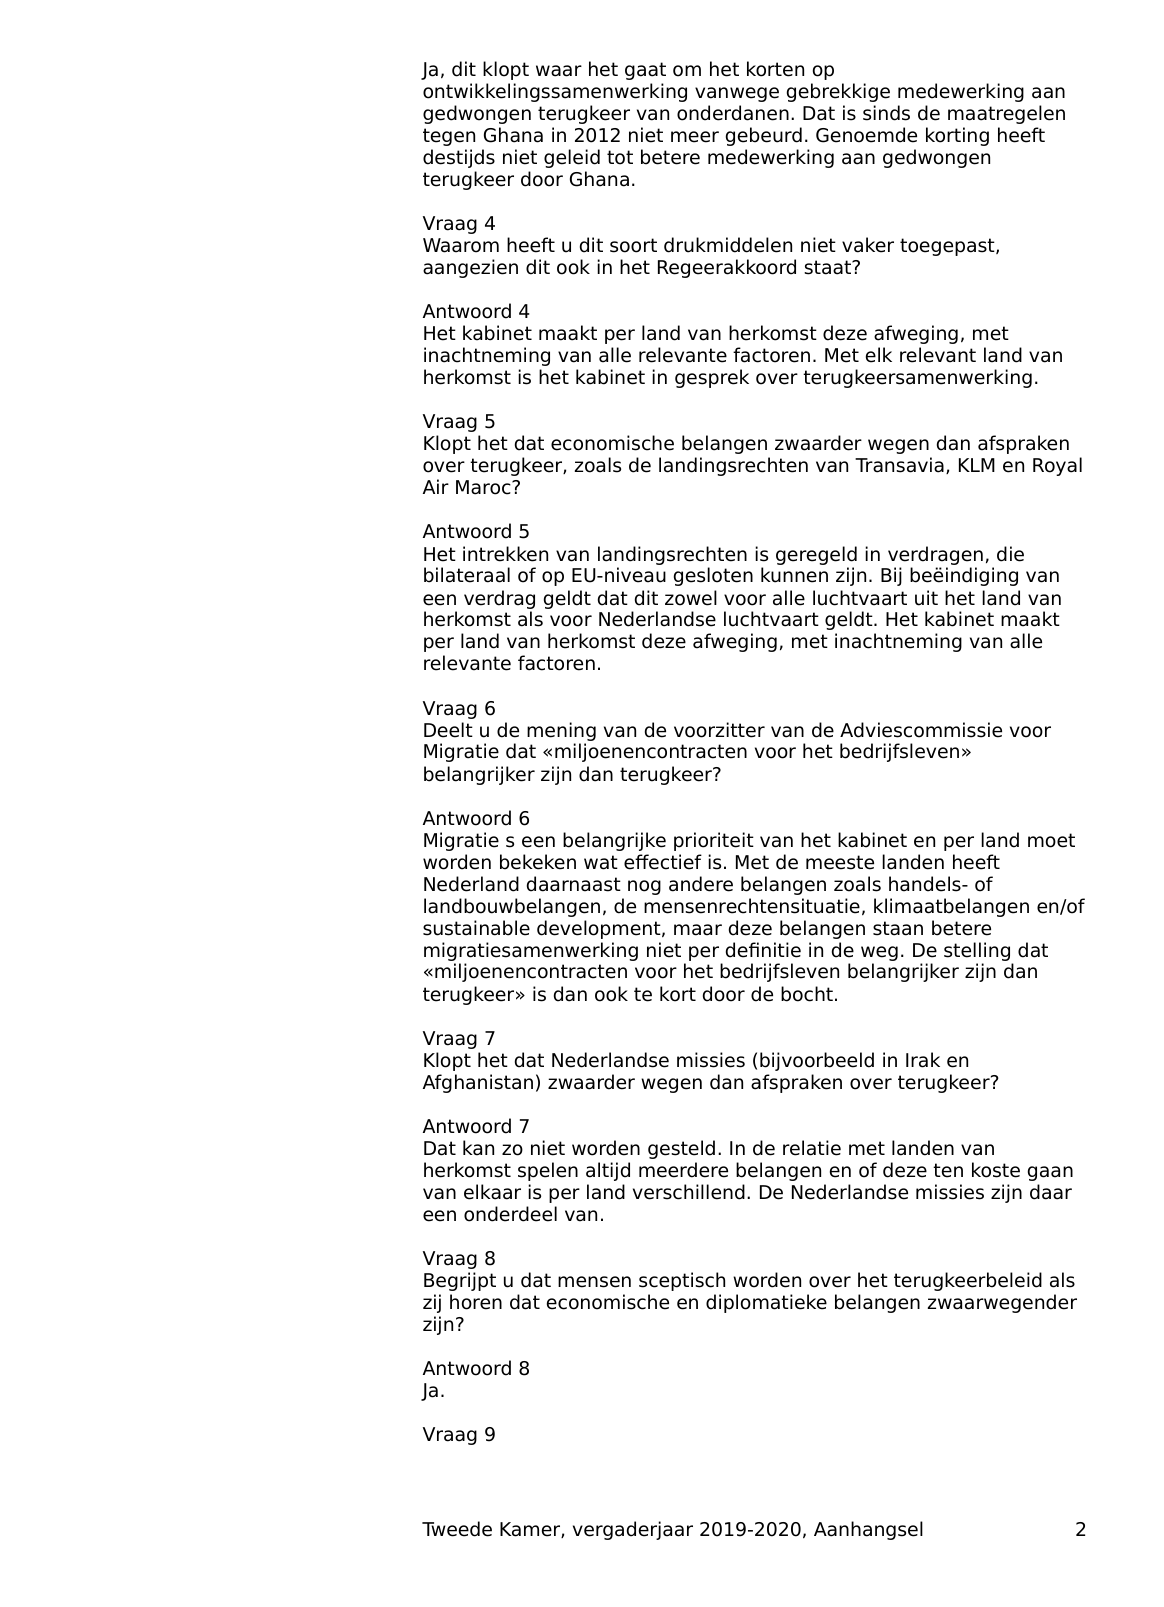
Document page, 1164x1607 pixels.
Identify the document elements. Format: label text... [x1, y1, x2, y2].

text Antwoord 4 [422, 301, 1087, 323]
text Antwoord 5 [422, 521, 1087, 543]
text Vraag 6 [422, 697, 1087, 719]
text Ja, dit klopt waar het gaat om het korten op ontwikkelingssamenwerking vanwege gebrekkige medewerking aan gedwongen terugkeer van onderdanen. Dat is sinds de maatregelen tegen Ghana in 2012 niet meer gebeurd. Genoemde korting heeft destijds niet geleid tot betere medewerking aan gedwongen terugkeer door Ghana. [422, 59, 1087, 191]
text Klopt het dat economische belangen zwaarder wegen dan afspraken over terugkeer, zoals de landingsrechten van Transavia, KLM en Royal Air Maroc? [422, 433, 1087, 499]
text Antwoord 8 [422, 1358, 1087, 1380]
text Vraag 9 [422, 1424, 1087, 1446]
text Vraag 5 [422, 411, 1087, 433]
text Waarom heeft u dit soort drukmiddelen niet vaker toegepast, aangezien dit ook in het Regeerakkoord staat? [422, 235, 1087, 279]
text Deelt u de mening van de voorzitter van de Adviescommissie voor Migratie dat «miljoenencontracten voor het bedrijfsleven» belangrijker zijn dan terugkeer? [422, 719, 1087, 785]
text Vraag 7 [422, 1028, 1087, 1049]
text Migratie s een belangrijke prioriteit van het kabinet en per land moet worden bekeken wat effectief is. Met de meeste landen heeft Nederland daarnaast nog andere belangen zoals handels- of landbouwbelangen, de mensenrechtensituatie, klimaatbelangen en/of sustainable development, maar deze belangen staan betere migratiesamenwerking niet per definitie in de weg. De stelling dat «miljoenencontracten voor het bedrijfsleven belangrijker zijn dan terugkeer» is dan ook te kort door de bocht. [422, 829, 1087, 1005]
text Het intrekken van landingsrechten is geregeld in verdragen, die bilateraal of op EU-niveau gesloten kunnen zijn. Bij beëindiging van een verdrag geldt dat dit zowel voor alle luchtvaart uit het land van herkomst als voor Nederlandse luchtvaart geldt. Het kabinet maakt per land van herkomst deze afweging, met inachtneming van alle relevante factoren. [422, 543, 1087, 675]
text Vraag 4 [422, 213, 1087, 235]
text Antwoord 6 [422, 808, 1087, 829]
text Dat kan zo niet worden gesteld. In de relatie met landen van herkomst spelen altijd meerdere belangen en of deze ten koste gaan van elkaar is per land verschillend. De Nederlandse missies zijn daar een onderdeel van. [422, 1138, 1087, 1226]
text Vraag 8 [422, 1248, 1087, 1270]
text Antwoord 7 [422, 1116, 1087, 1138]
text Ja. [422, 1380, 1087, 1402]
text Begrijpt u dat mensen sceptisch worden over het terugkeerbeleid als zij horen dat economische en diplomatieke belangen zwaarwegender zijn? [422, 1270, 1087, 1336]
text Het kabinet maakt per land van herkomst deze afweging, met inachtneming van alle relevante factoren. Met elk relevant land van herkomst is het kabinet in gesprek over terugkeersamenwerking. [422, 323, 1087, 389]
text Klopt het dat Nederlandse missies (bijvoorbeeld in Irak en Afghanistan) zwaarder wegen dan afspraken over terugkeer? [422, 1049, 1087, 1093]
